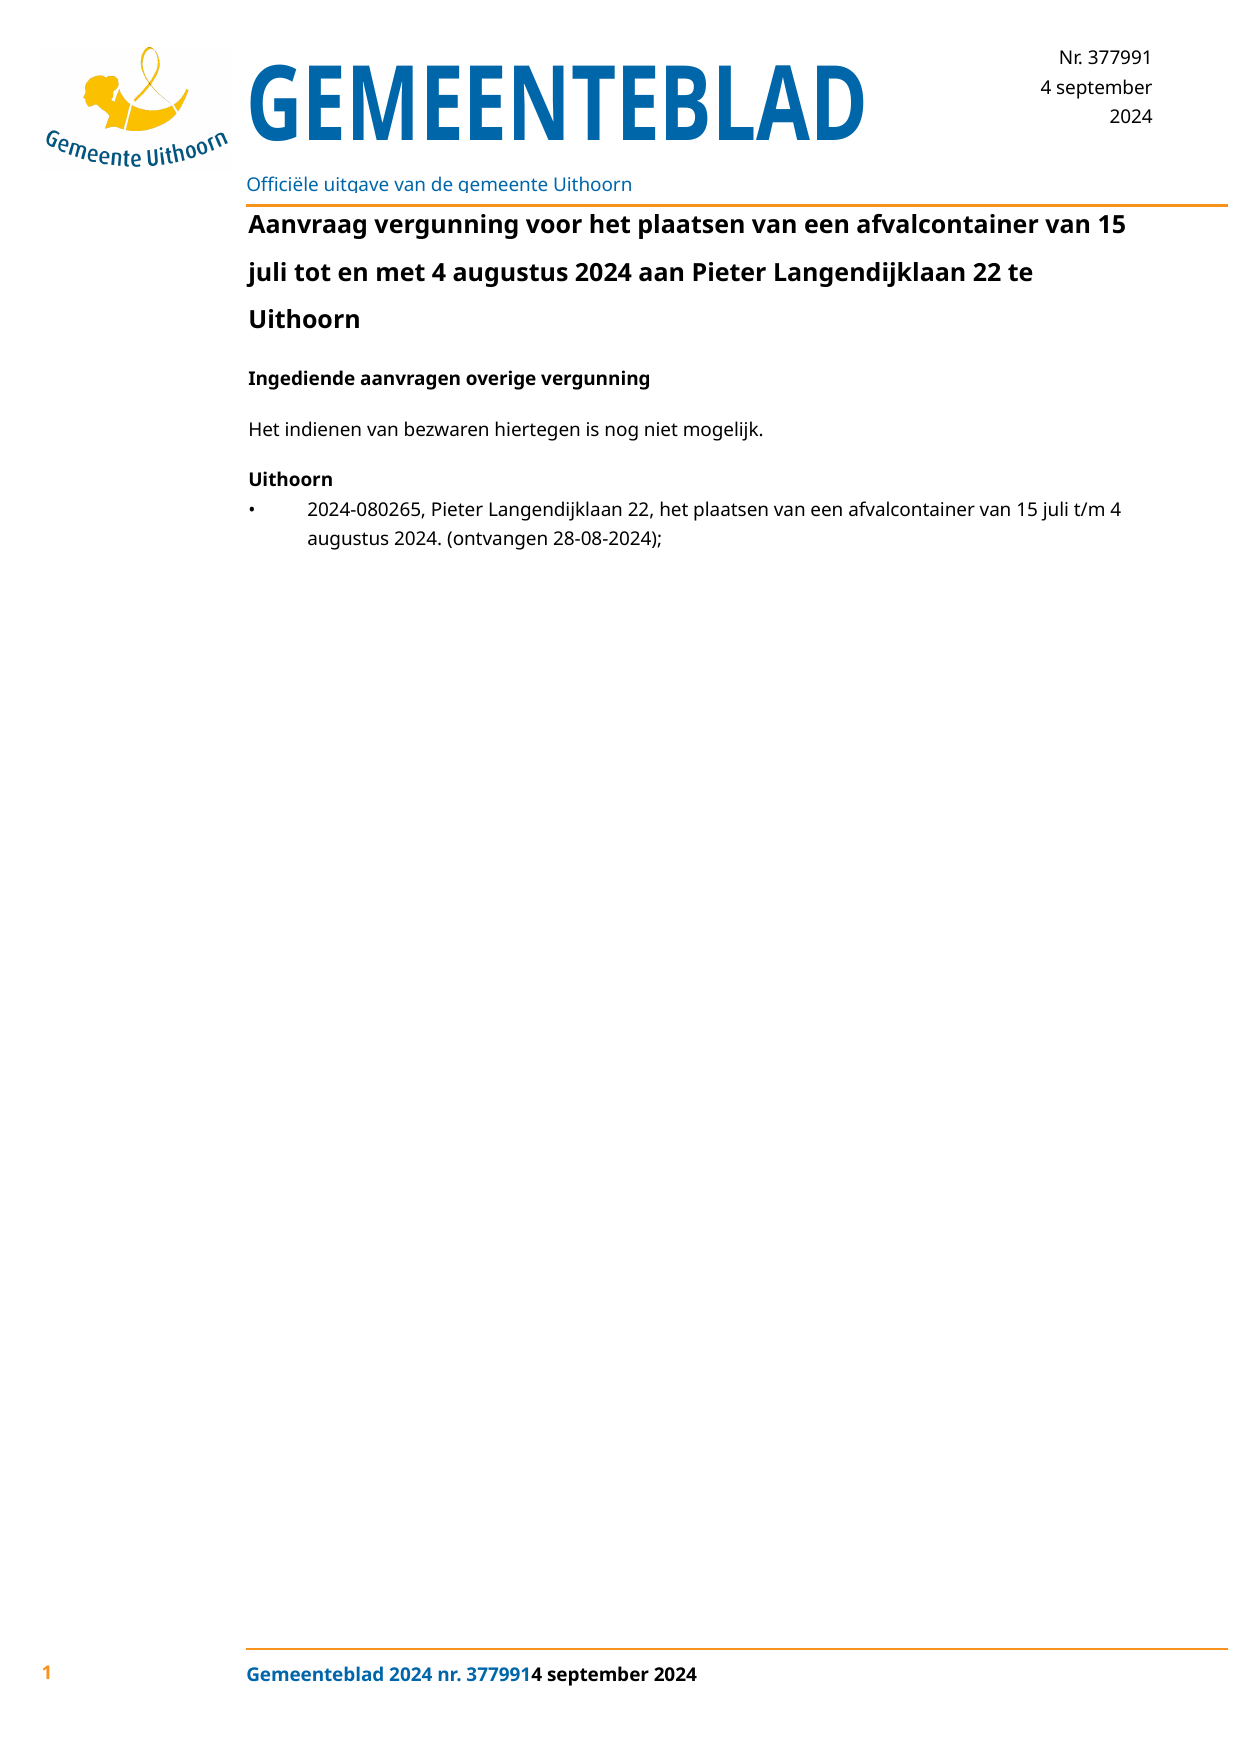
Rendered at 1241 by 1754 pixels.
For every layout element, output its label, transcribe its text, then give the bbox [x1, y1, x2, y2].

text Ingediende aanvragen overige vergunning [248, 366, 1152, 391]
picture [41, 47, 231, 172]
text Het indienen van bezwaren hiertegen is nog niet mogelijk. [248, 416, 1152, 442]
list 2024-080265, Pieter Langendijklaan 22, het plaatsen van een afvalcontainer van 15 juli t/m 4 augustus 2024. (ontvangen 28-08-2024); [248, 496, 1152, 551]
text Aanvraag vergunning voor het plaatsen van een afvalcontainer van 15 juli tot en met 4 augustus 2024 aan Pieter Langendijklaan 22 te Uithoorn [248, 207, 1152, 336]
text Uithoorn [248, 466, 1152, 492]
